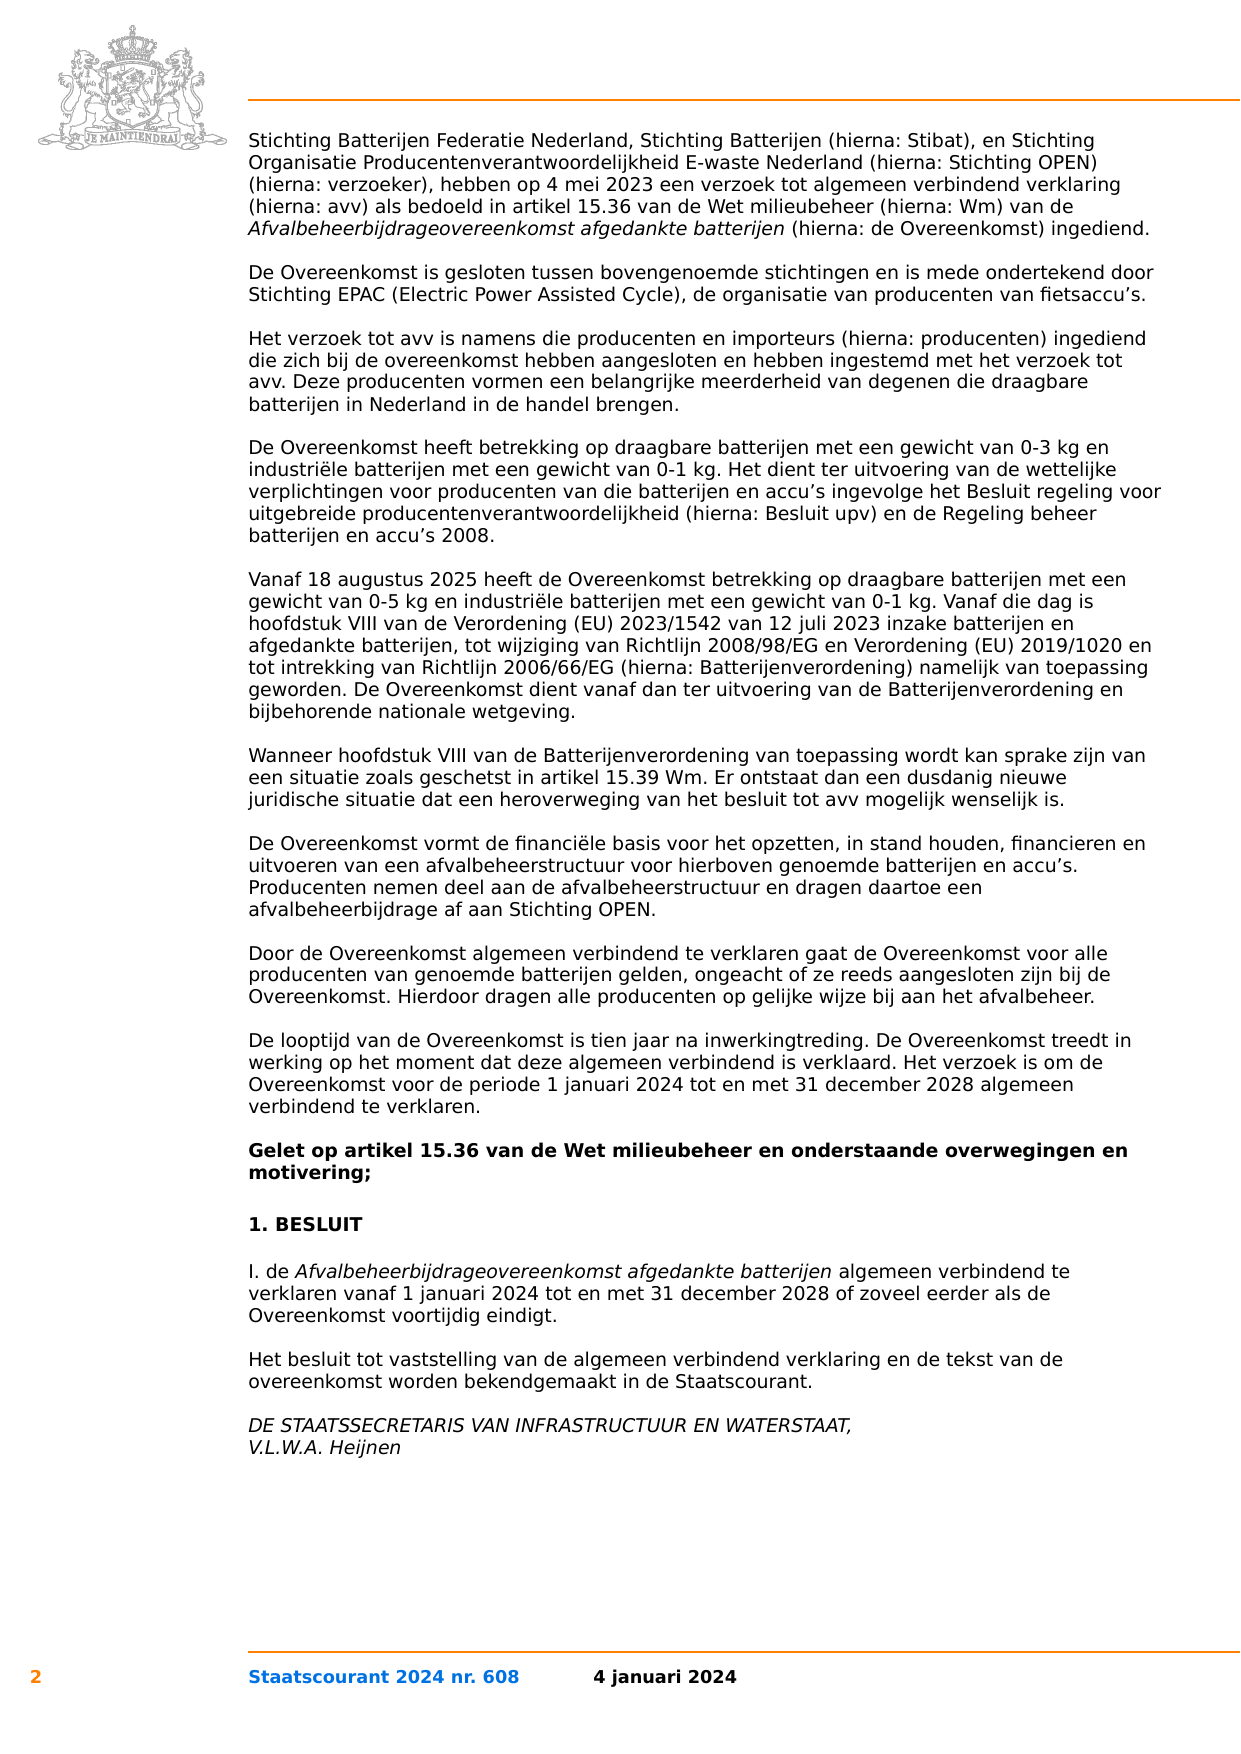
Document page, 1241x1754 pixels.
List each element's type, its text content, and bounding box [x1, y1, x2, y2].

text De looptijd van de Overeenkomst is tien jaar na inwerkingtreding. De Overeenkomst treedt in werking op het moment dat deze algemeen verbindend is verklaard. Het verzoek is om de Overeenkomst voor de periode 1 januari 2024 tot en met 31 december 2028 algemeen verbindend te verklaren. [248, 1030, 1163, 1118]
text Door de Overeenkomst algemeen verbindend te verklaren gaat de Overeenkomst voor alle producenten van genoemde batterijen gelden, ongeacht of ze reeds aangesloten zijn bij de Overeenkomst. Hierdoor dragen alle producenten op gelijke wijze bij aan het afvalbeheer. [248, 942, 1163, 1008]
text De Overeenkomst is gesloten tussen bovengenoemde stichtingen en is mede ondertekend door Stichting EPAC (Electric Power Assisted Cycle), de organisatie van producenten van fietsaccu’s. [248, 262, 1163, 306]
subtitle 1. BESLUIT [248, 1214, 1163, 1236]
text Vanaf 18 augustus 2025 heeft de Overeenkomst betrekking op draagbare batterijen met een gewicht van 0-5 kg en industriële batterijen met een gewicht van 0-1 kg. Vanaf die dag is hoofdstuk VIII van de Verordening (EU) 2023/1542 van 12 juli 2023 inzake batterijen en afgedankte batterijen, tot wijziging van Richtlijn 2008/98/EG en Verordening (EU) 2019/1020 en tot intrekking van Richtlijn 2006/66/EG (hierna: Batterijenverordening) namelijk van toepassing geworden. De Overeenkomst dient vanaf dan ter uitvoering van de Batterijenverordening en bijbehorende nationale wetgeving. [248, 569, 1163, 723]
text Gelet op artikel 15.36 van de Wet milieubeheer en onderstaande overwegingen en motivering; [248, 1140, 1163, 1184]
text I. de Afvalbeheerbijdrageovereenkomst afgedankte batterijen algemeen verbindend te verklaren vanaf 1 januari 2024 tot en met 31 december 2028 of zoveel eerder als de Overeenkomst voortijdig eindigt. [248, 1261, 1163, 1327]
text DE STAATSSECRETARIS VAN INFRASTRUCTUUR EN WATERSTAAT, V.L.W.A. Heijnen [248, 1414, 1163, 1458]
text De Overeenkomst vormt de financiële basis voor het opzetten, in stand houden, financieren en uitvoeren van een afvalbeheerstructuur voor hierboven genoemde batterijen en accu’s. Producenten nemen deel aan de afvalbeheerstructuur en dragen daartoe een afvalbeheerbijdrage af aan Stichting OPEN. [248, 833, 1163, 921]
text De Overeenkomst heeft betrekking op draagbare batterijen met een gewicht van 0-3 kg en industriële batterijen met een gewicht van 0-1 kg. Het dient ter uitvoering van de wettelijke verplichtingen voor producenten van die batterijen en accu’s ingevolge het Besluit regeling voor uitgebreide producentenverantwoordelijkheid (hierna: Besluit upv) en de Regeling beheer batterijen en accu’s 2008. [248, 437, 1163, 547]
text Stichting Batterijen Federatie Nederland, Stichting Batterijen (hierna: Stibat), en Stichting Organisatie Producentenverantwoordelijkheid E-waste Nederland (hierna: Stichting OPEN) (hierna: verzoeker), hebben op 4 mei 2023 een verzoek tot algemeen verbindend verklaring (hierna: avv) als bedoeld in artikel 15.36 van de Wet milieubeheer (hierna: Wm) van de Afvalbeheerbijdrageovereenkomst afgedankte batterijen (hierna: de Overeenkomst) ingediend. [248, 130, 1163, 240]
picture [38, 25, 227, 150]
text Het besluit tot vaststelling van de algemeen verbindend verklaring en de tekst van de overeenkomst worden bekendgemaakt in de Staatscourant. [248, 1349, 1163, 1393]
text Wanneer hoofdstuk VIII van de Batterijenverordening van toepassing wordt kan sprake zijn van een situatie zoals geschetst in artikel 15.39 Wm. Er ontstaat dan een dusdanig nieuwe juridische situatie dat een heroverweging van het besluit tot avv mogelijk wenselijk is. [248, 745, 1163, 811]
text Het verzoek tot avv is namens die producenten en importeurs (hierna: producenten) ingediend die zich bij de overeenkomst hebben aangesloten en hebben ingestemd met het verzoek tot avv. Deze producenten vormen een belangrijke meerderheid van degenen die draagbare batterijen in Nederland in de handel brengen. [248, 327, 1163, 415]
